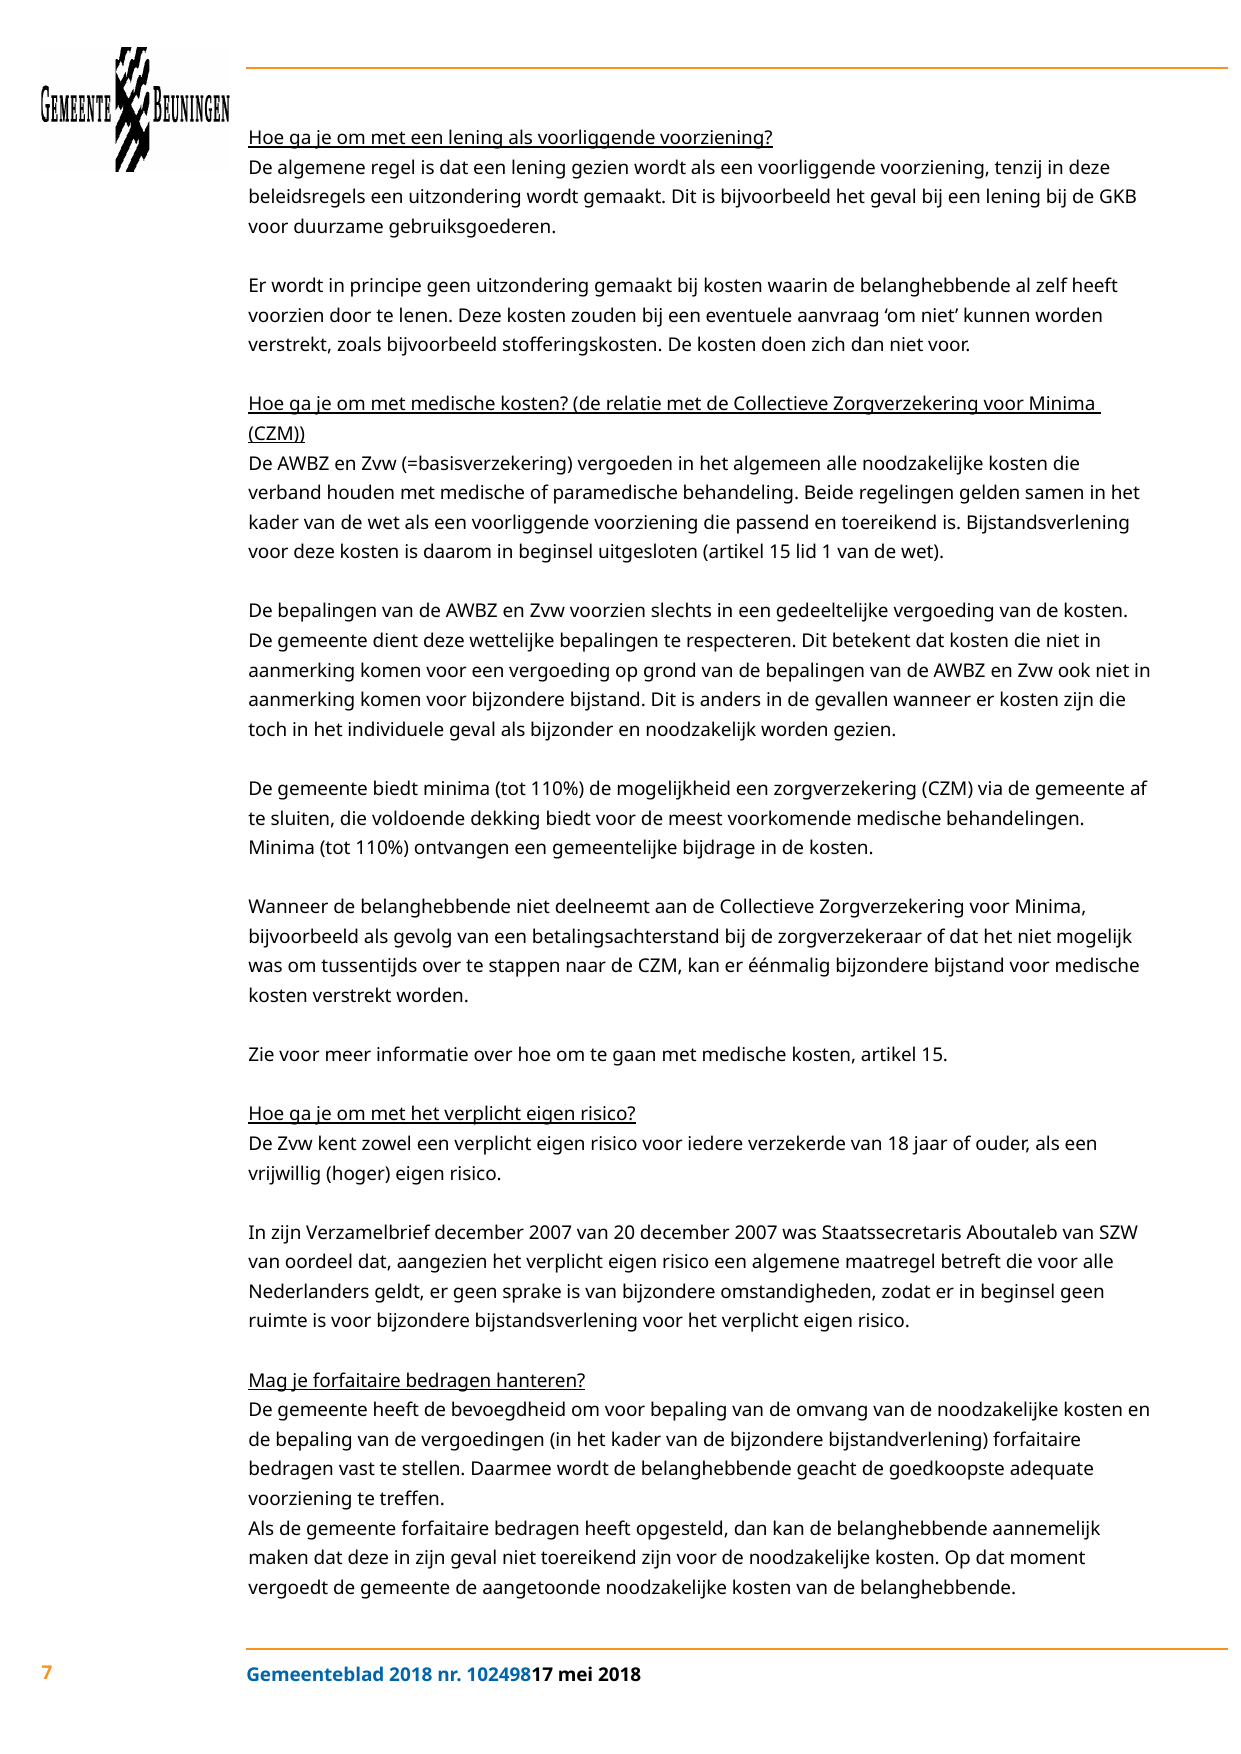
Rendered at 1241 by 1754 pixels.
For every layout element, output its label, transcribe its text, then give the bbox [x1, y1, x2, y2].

text De gemeente heeft de bevoegdheid om voor bepaling van de omvang van de noodzakelijke kosten en de bepaling van de vergoedingen (in het kader van de bijzondere bijstandverlening) forfaitaire bedragen vast te stellen. Daarmee wordt de belanghebbende geacht de goedkoopste adequate voorziening te treffen. [248, 1396, 1152, 1511]
picture [41, 47, 231, 172]
text Mag je forfaitaire bedragen hanteren? [248, 1367, 1152, 1393]
text Hoe ga je om met het verplicht eigen risico? [248, 1101, 1152, 1126]
text De gemeente biedt minima (tot 110%) de mogelijkheid een zorgverzekering (CZM) via de gemeente af te sluiten, die voldoende dekking biedt voor de meest voorkomende medische behandelingen. Minima (tot 110%) ontvangen een gemeentelijke bijdrage in de kosten. [248, 775, 1152, 860]
text Hoe ga je om met een lening als voorliggende voorziening? [248, 124, 1152, 150]
text Als de gemeente forfaitaire bedragen heeft opgesteld, dan kan de belanghebbende aannemelijk maken dat deze in zijn geval niet toereikend zijn voor de noodzakelijke kosten. Op dat moment vergoedt de gemeente de aangetoonde noodzakelijke kosten van de belanghebbende. [248, 1515, 1152, 1600]
text De AWBZ en Zvw (=basisverzekering) vergoeden in het algemeen alle noodzakelijke kosten die verband houden met medische of paramedische behandeling. Beide regelingen gelden samen in het kader van de wet als een voorliggende voorziening die passend en toereikend is. Bijstandsverlening voor deze kosten is daarom in beginsel uitgesloten (artikel 15 lid 1 van de wet). [248, 450, 1152, 564]
text De Zvw kent zowel een verplicht eigen risico voor iedere verzekerde van 18 jaar of ouder, als een vrijwillig (hoger) eigen risico. [248, 1130, 1152, 1186]
text Zie voor meer informatie over hoe om te gaan met medische kosten, artikel 15. [248, 1041, 1152, 1067]
text Er wordt in principe geen uitzondering gemaakt bij kosten waarin de belanghebbende al zelf heeft voorzien door te lenen. Deze kosten zouden bij een eventuele aanvraag ‘om niet’ kunnen worden verstrekt, zoals bijvoorbeeld stofferingskosten. De kosten doen zich dan niet voor. [248, 272, 1152, 357]
text Wanneer de belanghebbende niet deelneemt aan de Collectieve Zorgverzekering voor Minima, bijvoorbeeld als gevolg van een betalingsachterstand bij de zorgverzekeraar of dat het niet mogelijk was om tussentijds over te stappen naar de CZM, kan er éénmalig bijzondere bijstand voor medische kosten verstrekt worden. [248, 893, 1152, 1008]
text De bepalingen van de AWBZ en Zvw voorzien slechts in een gedeeltelijke vergoeding van de kosten. De gemeente dient deze wettelijke bepalingen te respecteren. Dit betekent dat kosten die niet in aanmerking komen voor een vergoeding op grond van de bepalingen van de AWBZ en Zvw ook niet in aanmerking komen voor bijzondere bijstand. Dit is anders in de gevallen wanneer er kosten zijn die toch in het individuele geval als bijzonder en noodzakelijk worden gezien. [248, 598, 1152, 742]
text Hoe ga je om met medische kosten? (de relatie met de Collectieve Zorgverzekering voor Minima (CZM)) [248, 391, 1152, 446]
text De algemene regel is dat een lening gezien wordt als een voorliggende voorziening, tenzij in deze beleidsregels een uitzondering wordt gemaakt. Dit is bijvoorbeeld het geval bij een lening bij de GKB voor duurzame gebruiksgoederen. [248, 154, 1152, 239]
text In zijn Verzamelbrief december 2007 van 20 december 2007 was Staatssecretaris Aboutaleb van SZW van oordeel dat, aangezien het verplicht eigen risico een algemene maatregel betreft die voor alle Nederlanders geldt, er geen sprake is van bijzondere omstandigheden, zodat er in beginsel geen ruimte is voor bijzondere bijstandsverlening voor het verplicht eigen risico. [248, 1219, 1152, 1333]
